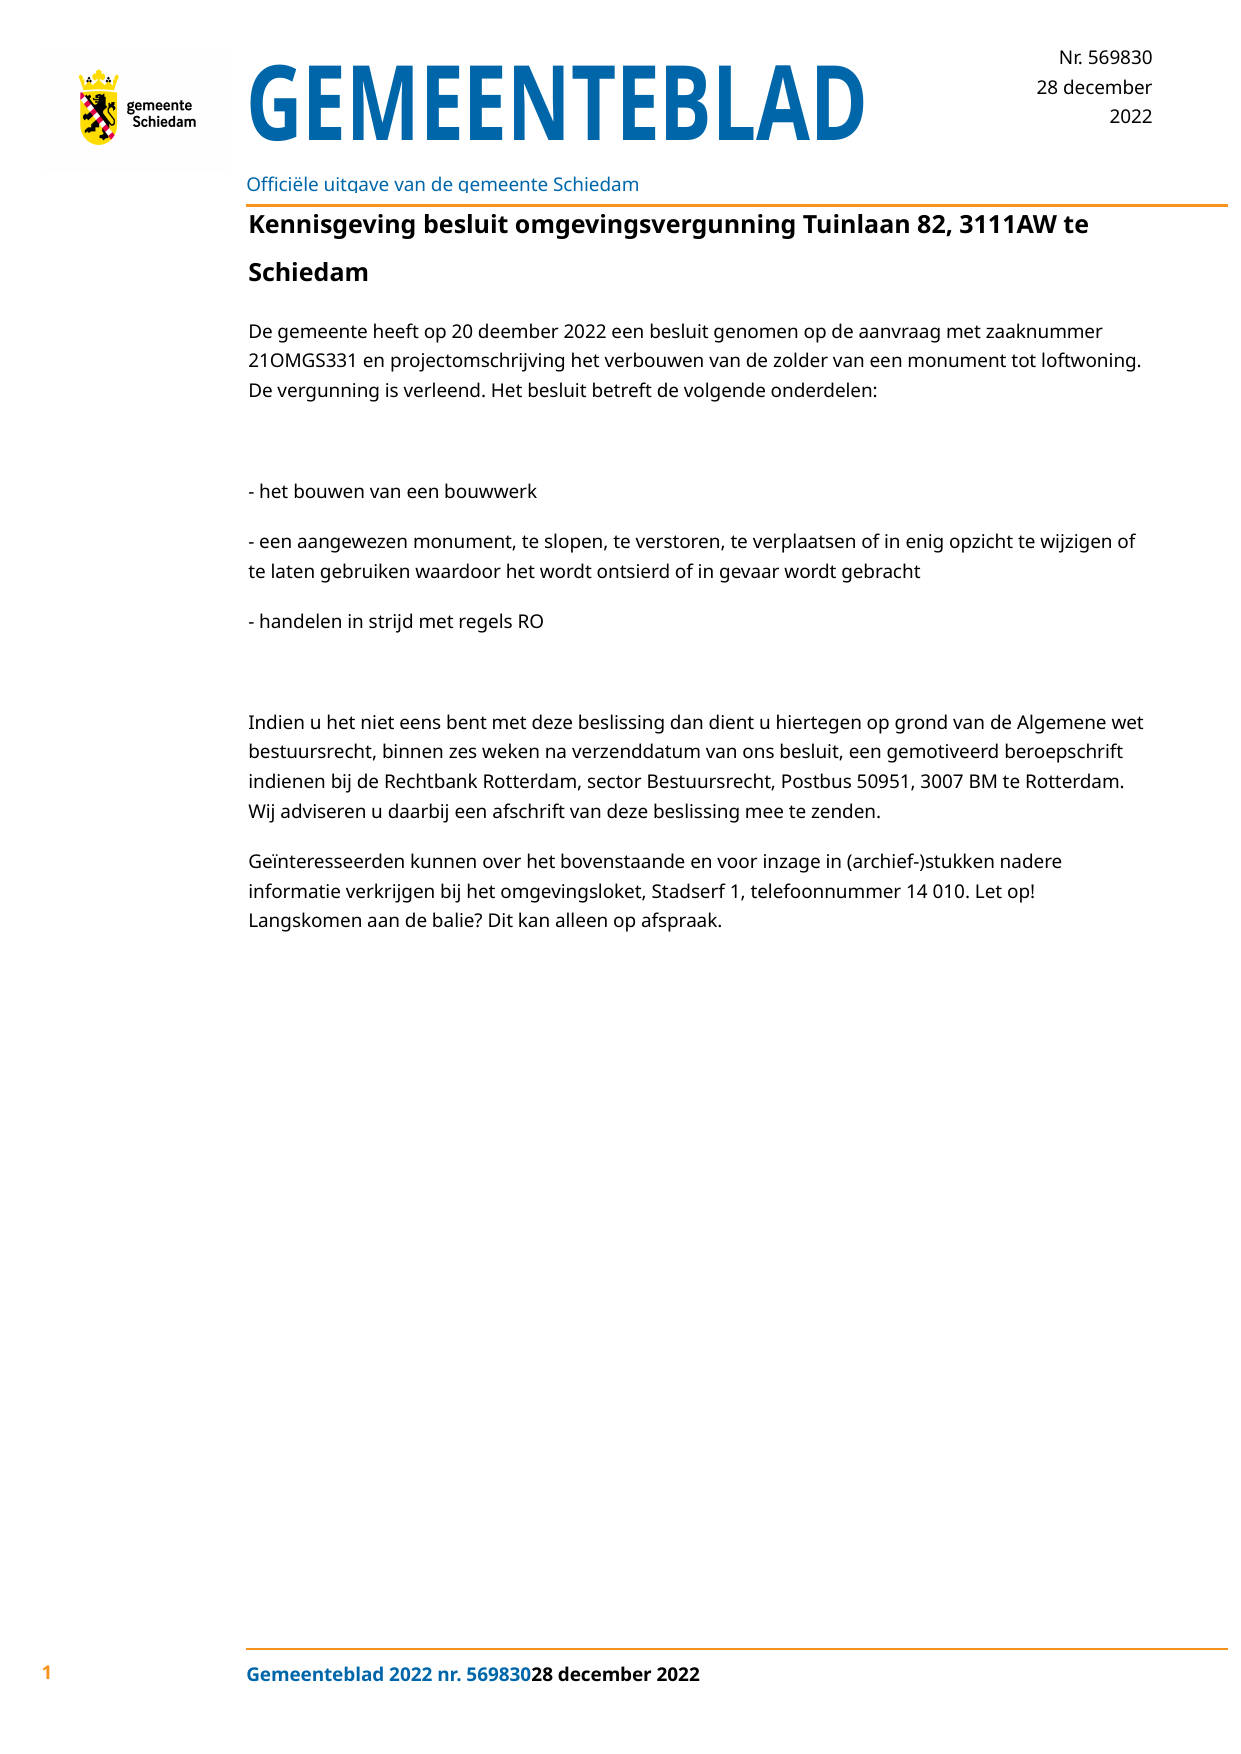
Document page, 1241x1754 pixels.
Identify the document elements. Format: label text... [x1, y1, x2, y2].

text - het bouwen van een bouwwerk [248, 478, 1152, 504]
text De gemeente heeft op 20 deember 2022 een besluit genomen op de aanvraag met zaaknummer 21OMGS331 en projectomschrijving het verbouwen van de zolder van een monument tot loftwoning. De vergunning is verleend. Het besluit betreft de volgende onderdelen: [248, 318, 1152, 403]
text Geïnteresseerden kunnen over het bovenstaande en voor inzage in (archief-)stukken nadere informatie verkrijgen bij het omgevingsloket, Stadserf 1, telefoonnummer 14 010. Let op! Langskomen aan de balie? Dit kan alleen op afspraak. [248, 848, 1152, 933]
text - een aangewezen monument, te slopen, te verstoren, te verplaatsen of in enig opzicht te wijzigen of te laten gebruiken waardoor het wordt ontsierd of in gevaar wordt gebracht [248, 528, 1152, 584]
text - handelen in strijd met regels RO [248, 608, 1152, 634]
picture [41, 47, 231, 172]
text Kennisgeving besluit omgevingsvergunning Tuinlaan 82, 3111AW te Schiedam [248, 207, 1152, 288]
text Indien u het niet eens bent met deze beslissing dan dient u hiertegen op grond van de Algemene wet bestuursrecht, binnen zes weken na verzenddatum van ons besluit, een gemotiveerd beroepschrift indienen bij de Rechtbank Rotterdam, sector Bestuursrecht, Postbus 50951, 3007 BM te Rotterdam. Wij adviseren u daarbij een afschrift van deze beslissing mee te zenden. [248, 709, 1152, 824]
